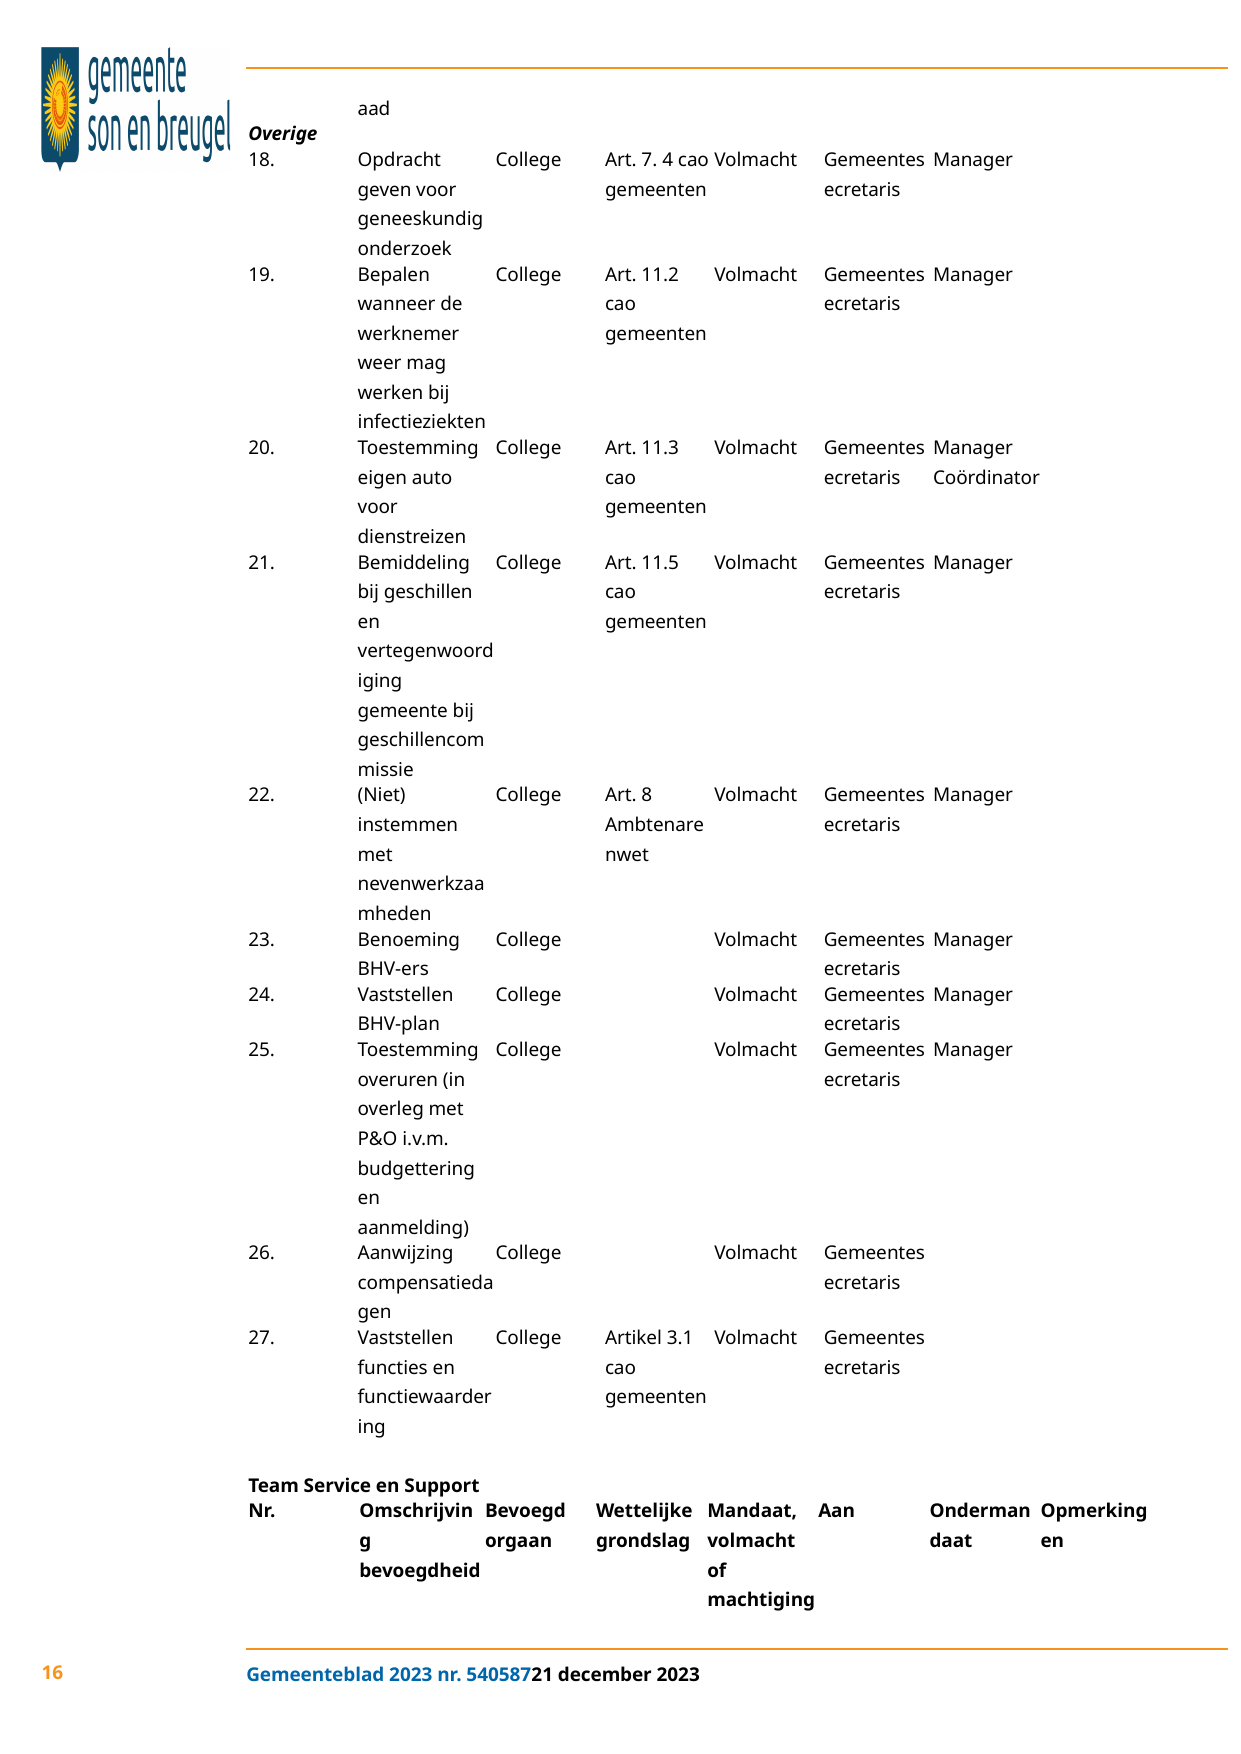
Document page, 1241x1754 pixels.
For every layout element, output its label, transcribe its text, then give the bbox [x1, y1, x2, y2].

table_cell Vaststellen BHV-plan [358, 981, 495, 1036]
table_cell College [495, 146, 605, 261]
table_cell aad [358, 95, 495, 121]
table_cell Omschrijving bevoegdheid [359, 1498, 485, 1612]
table_cell Gemeentesecretaris [824, 926, 933, 981]
table_cell [605, 926, 714, 981]
table_cell [933, 1240, 1042, 1324]
table_cell Volmacht [714, 434, 823, 549]
table_cell [1042, 1036, 1152, 1239]
table_cell Overige [248, 121, 1152, 146]
table_cell College [495, 1240, 605, 1324]
table_cell Toestemming eigen auto voor dienstreizen [358, 434, 495, 549]
table_cell [605, 95, 714, 121]
table_cell [1042, 926, 1152, 981]
table_cell [1042, 782, 1152, 926]
table_cell [1042, 1325, 1152, 1439]
table_cell College [495, 549, 605, 782]
table_cell Manager [933, 261, 1042, 434]
table_cell Gemeentesecretaris [824, 261, 933, 434]
table_cell [933, 95, 1042, 121]
table_cell Bemiddeling bij geschillen en vertegenwoordiging gemeente bij geschillencommissie [358, 549, 495, 782]
table_cell [824, 95, 933, 121]
table_cell 25. [248, 1036, 357, 1239]
table_cell Manager [933, 146, 1042, 261]
table_cell 26. [248, 1240, 357, 1324]
table_cell Manager [933, 549, 1042, 782]
table_cell Volmacht [714, 981, 823, 1036]
table_cell 27. [248, 1325, 357, 1439]
table_cell Gemeentesecretaris [824, 549, 933, 782]
table_cell Art. 8 Ambtenarenwet [605, 782, 714, 926]
table_cell Bepalen wanneer de werknemer weer mag werken bij infectieziekten [358, 261, 495, 434]
table_cell Volmacht [714, 261, 823, 434]
table_cell Nr. [248, 1498, 359, 1612]
table_cell College [495, 1036, 605, 1239]
table_cell [605, 981, 714, 1036]
table_cell [714, 95, 823, 121]
table_cell 21. [248, 549, 357, 782]
table_cell [1042, 549, 1152, 782]
table_cell Volmacht [714, 1036, 823, 1239]
table_cell 20. [248, 434, 357, 549]
table_cell Artikel 3.1 cao gemeenten [605, 1325, 714, 1439]
table_cell Opmerkingen [1040, 1498, 1152, 1612]
table_cell Bevoegd orgaan [485, 1498, 596, 1612]
table_cell Gemeentesecretaris [824, 1325, 933, 1439]
table_cell Volmacht [714, 782, 823, 926]
table_cell 18. [248, 146, 357, 261]
table_cell Volmacht [714, 926, 823, 981]
table_cell [1042, 434, 1152, 549]
table_cell Manager [933, 782, 1042, 926]
table_cell 23. [248, 926, 357, 981]
table_cell Gemeentesecretaris [824, 1036, 933, 1239]
table_cell College [495, 1325, 605, 1439]
table_cell Gemeentesecretaris [824, 146, 933, 261]
table_cell Manager [933, 981, 1042, 1036]
table_cell 22. [248, 782, 357, 926]
table_cell College [495, 261, 605, 434]
table_cell Gemeentesecretaris [824, 1240, 933, 1324]
table_cell 19. [248, 261, 357, 434]
table_cell Volmacht [714, 1325, 823, 1439]
table_cell 24. [248, 981, 357, 1036]
table_cell Art. 11.2 cao gemeenten [605, 261, 714, 434]
table_cell Opdracht geven voor geneeskundig onderzoek [358, 146, 495, 261]
table_cell [248, 95, 357, 121]
table_cell Gemeentesecretaris [824, 981, 933, 1036]
table_cell Manager [933, 1036, 1042, 1239]
table_cell Toestemming overuren (in overleg met P&O i.v.m. budgettering en aanmelding) [358, 1036, 495, 1239]
table_cell [1042, 981, 1152, 1036]
table_cell College [495, 434, 605, 549]
table_cell Volmacht [714, 549, 823, 782]
table_cell Mandaat, volmacht of machtiging [707, 1498, 818, 1612]
table_cell Art. 11.3 cao gemeenten [605, 434, 714, 549]
table_cell Wettelijke grondslag [596, 1498, 707, 1612]
table_cell Art. 7. 4 cao gemeenten [605, 146, 714, 261]
table_cell Volmacht [714, 1240, 823, 1324]
table_cell [1042, 1240, 1152, 1324]
table_cell Gemeentesecretaris [824, 434, 933, 549]
table_cell [1042, 261, 1152, 434]
table_cell Art. 11.5 cao gemeenten [605, 549, 714, 782]
table_cell College [495, 782, 605, 926]
table_cell [1042, 146, 1152, 261]
table_cell Manager Coördinator [933, 434, 1042, 549]
picture [41, 47, 231, 172]
table_cell [933, 1325, 1042, 1439]
table_cell Benoeming BHV-ers [358, 926, 495, 981]
table_cell Aanwijzing compensatiedagen [358, 1240, 495, 1324]
table_cell (Niet) instemmen met nevenwerkzaamheden [358, 782, 495, 926]
table_cell Manager [933, 926, 1042, 981]
table_cell Gemeentesecretaris [824, 782, 933, 926]
table_cell [605, 1240, 714, 1324]
table_cell College [495, 981, 605, 1036]
table_cell College [495, 926, 605, 981]
table_cell [605, 1036, 714, 1239]
table_cell [495, 95, 605, 121]
table_cell Ondermandaat [929, 1498, 1040, 1612]
table_header Team Service en Support [248, 1472, 1152, 1498]
table_cell Vaststellen functies en functiewaardering [358, 1325, 495, 1439]
table_cell [1042, 95, 1152, 121]
table_cell Volmacht [714, 146, 823, 261]
table_cell Aan [818, 1498, 929, 1612]
